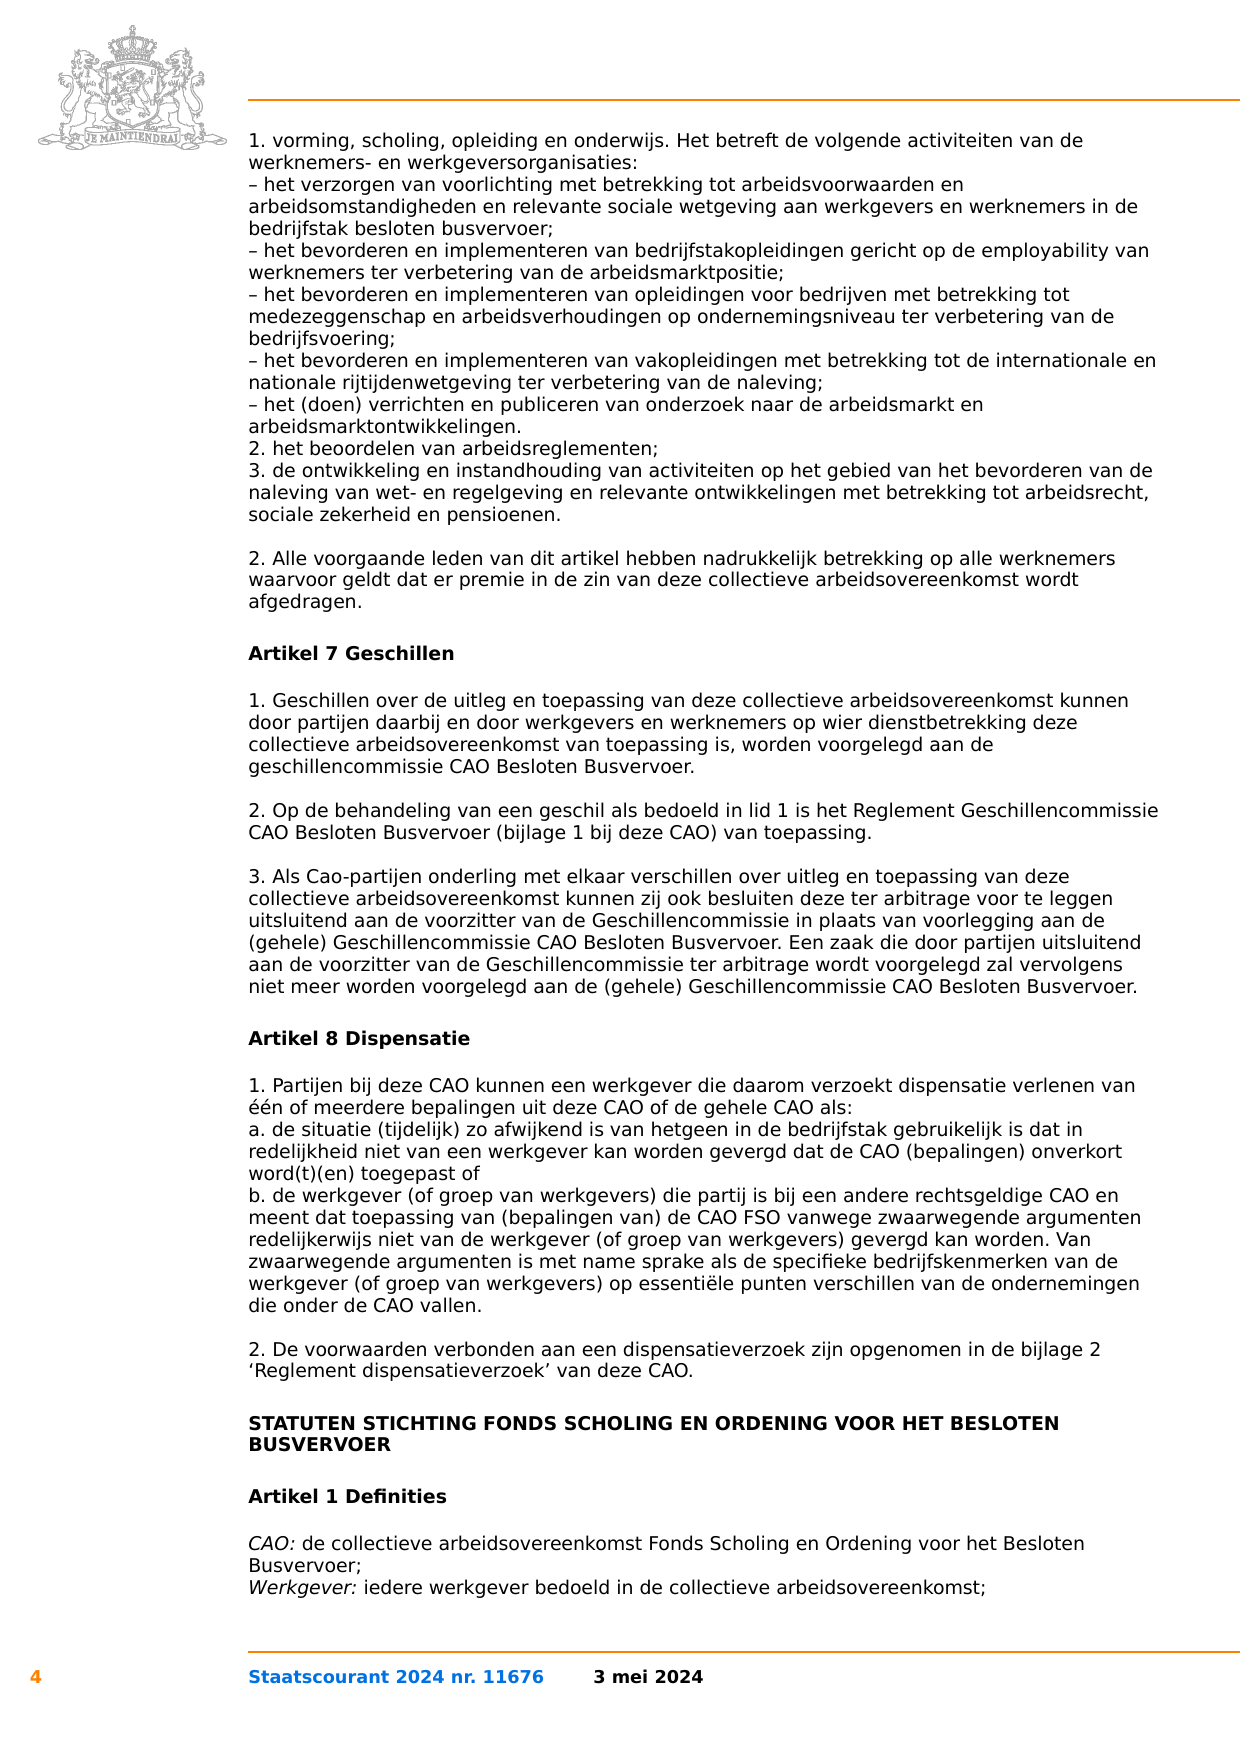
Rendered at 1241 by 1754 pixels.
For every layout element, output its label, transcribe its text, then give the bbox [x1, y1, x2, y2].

text Werkgever: iedere werkgever bedoeld in de collectieve arbeidsovereenkomst; [248, 1577, 1163, 1599]
text b. de werkgever (of groep van werkgevers) die partij is bij een andere rechtsgeldige CAO en meent dat toepassing van (bepalingen van) de CAO FSO vanwege zwaarwegende argumenten redelijkerwijs niet van de werkgever (of groep van werkgevers) gevergd kan worden. Van zwaarwegende argumenten is met name sprake als de specifieke bedrijfskenmerken van de werkgever (of groep van werkgevers) op essentiële punten verschillen van de ondernemingen die onder de CAO vallen. [248, 1185, 1163, 1317]
subtitle Artikel 1 Definities [248, 1486, 1163, 1508]
text a. de situatie (tijdelijk) zo afwijkend is van hetgeen in de bedrijfstak gebruikelijk is dat in redelijkheid niet van een werkgever kan worden gevergd dat de CAO (bepalingen) onverkort word(t)(en) toegepast of [248, 1119, 1163, 1185]
text – het verzorgen van voorlichting met betrekking tot arbeidsvoorwaarden en arbeidsomstandigheden en relevante sociale wetgeving aan werkgevers en werknemers in de bedrijfstak besloten busvervoer; [248, 174, 1163, 240]
text 1. Geschillen over de uitleg en toepassing van deze collectieve arbeidsovereenkomst kunnen door partijen daarbij en door werkgevers en werknemers op wier dienstbetrekking deze collectieve arbeidsovereenkomst van toepassing is, worden voorgelegd aan de geschillencommissie CAO Besloten Busvervoer. [248, 690, 1163, 778]
text 2. Alle voorgaande leden van dit artikel hebben nadrukkelijk betrekking op alle werknemers waarvoor geldt dat er premie in de zin van deze collectieve arbeidsovereenkomst wordt afgedragen. [248, 547, 1163, 613]
text 2. De voorwaarden verbonden aan een dispensatieverzoek zijn opgenomen in de bijlage 2 ‘Reglement dispensatieverzoek’ van deze CAO. [248, 1338, 1163, 1382]
text CAO: de collectieve arbeidsovereenkomst Fonds Scholing en Ordening voor het Besloten Busvervoer; [248, 1533, 1163, 1577]
picture [38, 25, 227, 150]
text – het bevorderen en implementeren van bedrijfstakopleidingen gericht op de employability van werknemers ter verbetering van de arbeidsmarktpositie; [248, 240, 1163, 284]
text – het bevorderen en implementeren van opleidingen voor bedrijven met betrekking tot medezeggenschap en arbeidsverhoudingen op ondernemingsniveau ter verbetering van de bedrijfsvoering; [248, 284, 1163, 350]
text 1. Partijen bij deze CAO kunnen een werkgever die daarom verzoekt dispensatie verlenen van één of meerdere bepalingen uit deze CAO of de gehele CAO als: [248, 1075, 1163, 1119]
text 2. Op de behandeling van een geschil als bedoeld in lid 1 is het Reglement Geschillencommissie CAO Besloten Busvervoer (bijlage 1 bij deze CAO) van toepassing. [248, 800, 1163, 844]
text 3. de ontwikkeling en instandhouding van activiteiten op het gebied van het bevorderen van de naleving van wet- en regelgeving en relevante ontwikkelingen met betrekking tot arbeidsrecht, sociale zekerheid en pensioenen. [248, 459, 1163, 526]
text – het bevorderen en implementeren van vakopleidingen met betrekking tot de internationale en nationale rijtijdenwetgeving ter verbetering van de naleving; [248, 350, 1163, 394]
text 2. het beoordelen van arbeidsreglementen; [248, 438, 1163, 459]
subtitle Artikel 7 Geschillen [248, 643, 1163, 665]
text – het (doen) verrichten en publiceren van onderzoek naar de arbeidsmarkt en arbeidsmarktontwikkelingen. [248, 394, 1163, 438]
subtitle Artikel 8 Dispensatie [248, 1028, 1163, 1050]
text 3. Als Cao-partijen onderling met elkaar verschillen over uitleg en toepassing van deze collectieve arbeidsovereenkomst kunnen zij ook besluiten deze ter arbitrage voor te leggen uitsluitend aan de voorzitter van de Geschillencommissie in plaats van voorlegging aan de (gehele) Geschillencommissie CAO Besloten Busvervoer. Een zaak die door partijen uitsluitend aan de voorzitter van de Geschillencommissie ter arbitrage wordt voorgelegd zal vervolgens niet meer worden voorgelegd aan de (gehele) Geschillencommissie CAO Besloten Busvervoer. [248, 866, 1163, 998]
text 1. vorming, scholing, opleiding en onderwijs. Het betreft de volgende activiteiten van de werknemers- en werkgeversorganisaties: [248, 130, 1163, 174]
subtitle STATUTEN STICHTING FONDS SCHOLING EN ORDENING VOOR HET BESLOTEN BUSVERVOER [248, 1412, 1163, 1456]
